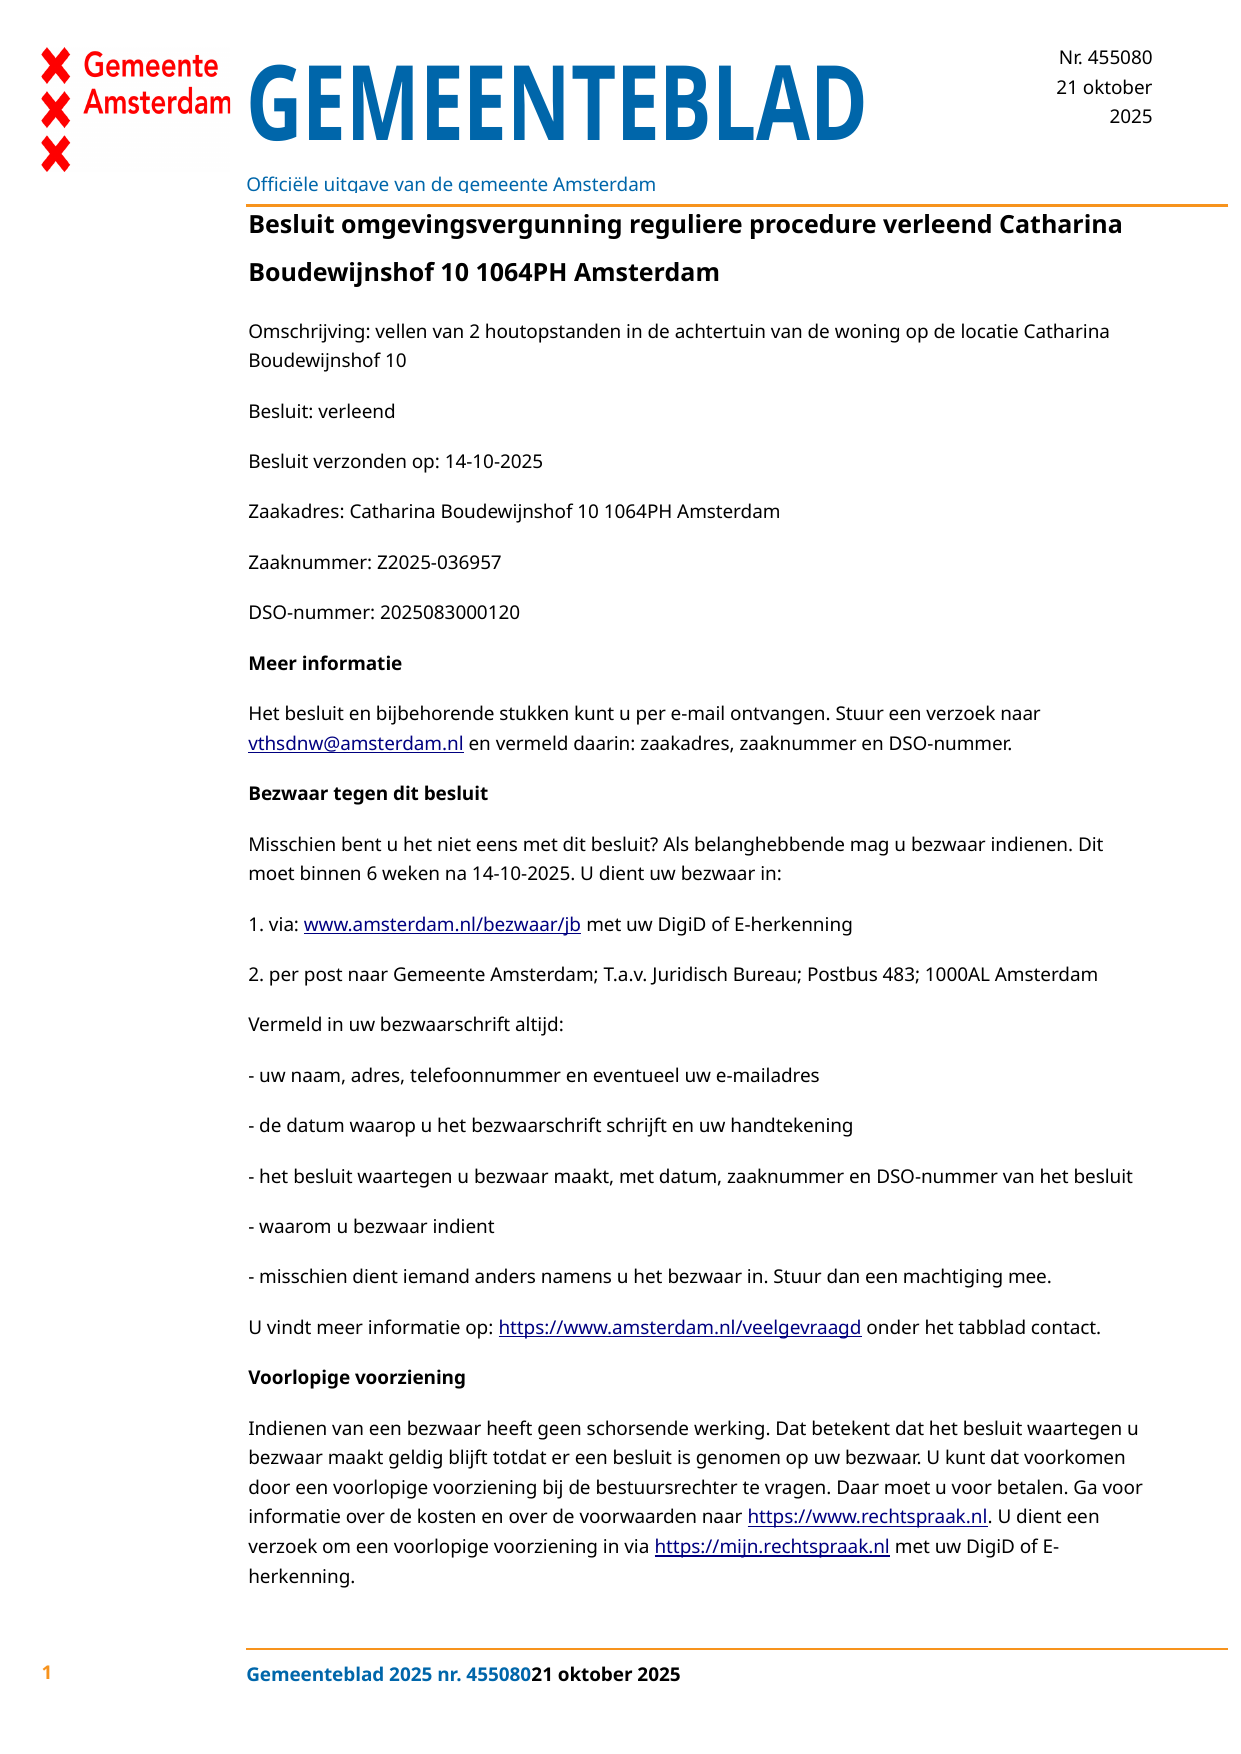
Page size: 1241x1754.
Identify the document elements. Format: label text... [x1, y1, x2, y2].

text 1. via: www.amsterdam.nl/bezwaar/jb met uw DigiD of E-herkenning [248, 911, 1152, 937]
text Indienen van een bezwaar heeft geen schorsende werking. Dat betekent dat het besluit waartegen u bezwaar maakt geldig blijft totdat er een besluit is genomen op uw bezwaar. U kunt dat voorkomen door een voorlopige voorziening bij de bestuursrechter te vragen. Daar moet u voor betalen. Ga voor informatie over de kosten en over de voorwaarden naar https://www.rechtspraak.nl. U dient een verzoek om een voorlopige voorziening in via https://mijn.rechtspraak.nl met uw DigiD of E-herkenning. [248, 1415, 1152, 1589]
text - misschien dient iemand anders namens u het bezwaar in. Stuur dan een machtiging mee. [248, 1264, 1152, 1289]
text Bezwaar tegen dit besluit [248, 780, 1152, 806]
text Vermeld in uw bezwaarschrift altijd: [248, 1012, 1152, 1037]
text Zaaknummer: Z2025-036957 [248, 549, 1152, 575]
text - de datum waarop u het bezwaarschrift schrijft en uw handtekening [248, 1112, 1152, 1138]
text - waarom u bezwaar indient [248, 1213, 1152, 1239]
text Besluit verzonden op: 14-10-2025 [248, 448, 1152, 474]
text Voorlopige voorziening [248, 1364, 1152, 1390]
text Zaakadres: Catharina Boudewijnshof 10 1064PH Amsterdam [248, 499, 1152, 524]
text 2. per post naar Gemeente Amsterdam; T.a.v. Juridisch Bureau; Postbus 483; 1000AL Amsterdam [248, 961, 1152, 987]
text Omschrijving: vellen van 2 houtopstanden in de achtertuin van de woning op de locatie Catharina Boudewijnshof 10 [248, 318, 1152, 373]
text Meer informatie [248, 650, 1152, 676]
text Besluit omgevingsvergunning reguliere procedure verleend Catharina Boudewijnshof 10 1064PH Amsterdam [248, 207, 1152, 288]
text DSO-nummer: 2025083000120 [248, 599, 1152, 625]
text Misschien bent u het niet eens met dit besluit? Als belanghebbende mag u bezwaar indienen. Dit moet binnen 6 weken na 14-10-2025. U dient uw bezwaar in: [248, 831, 1152, 886]
text U vindt meer informatie op: https://www.amsterdam.nl/veelgevraagd onder het tabblad contact. [248, 1314, 1152, 1340]
picture [41, 47, 231, 172]
text Het besluit en bijbehorende stukken kunt u per e-mail ontvangen. Stuur een verzoek naar vthsdnw@amsterdam.nl en vermeld daarin: zaakadres, zaaknummer en DSO-nummer. [248, 700, 1152, 756]
text - uw naam, adres, telefoonnummer en eventueel uw e-mailadres [248, 1062, 1152, 1088]
text - het besluit waartegen u bezwaar maakt, met datum, zaaknummer en DSO-nummer van het besluit [248, 1163, 1152, 1189]
text Besluit: verleend [248, 398, 1152, 424]
